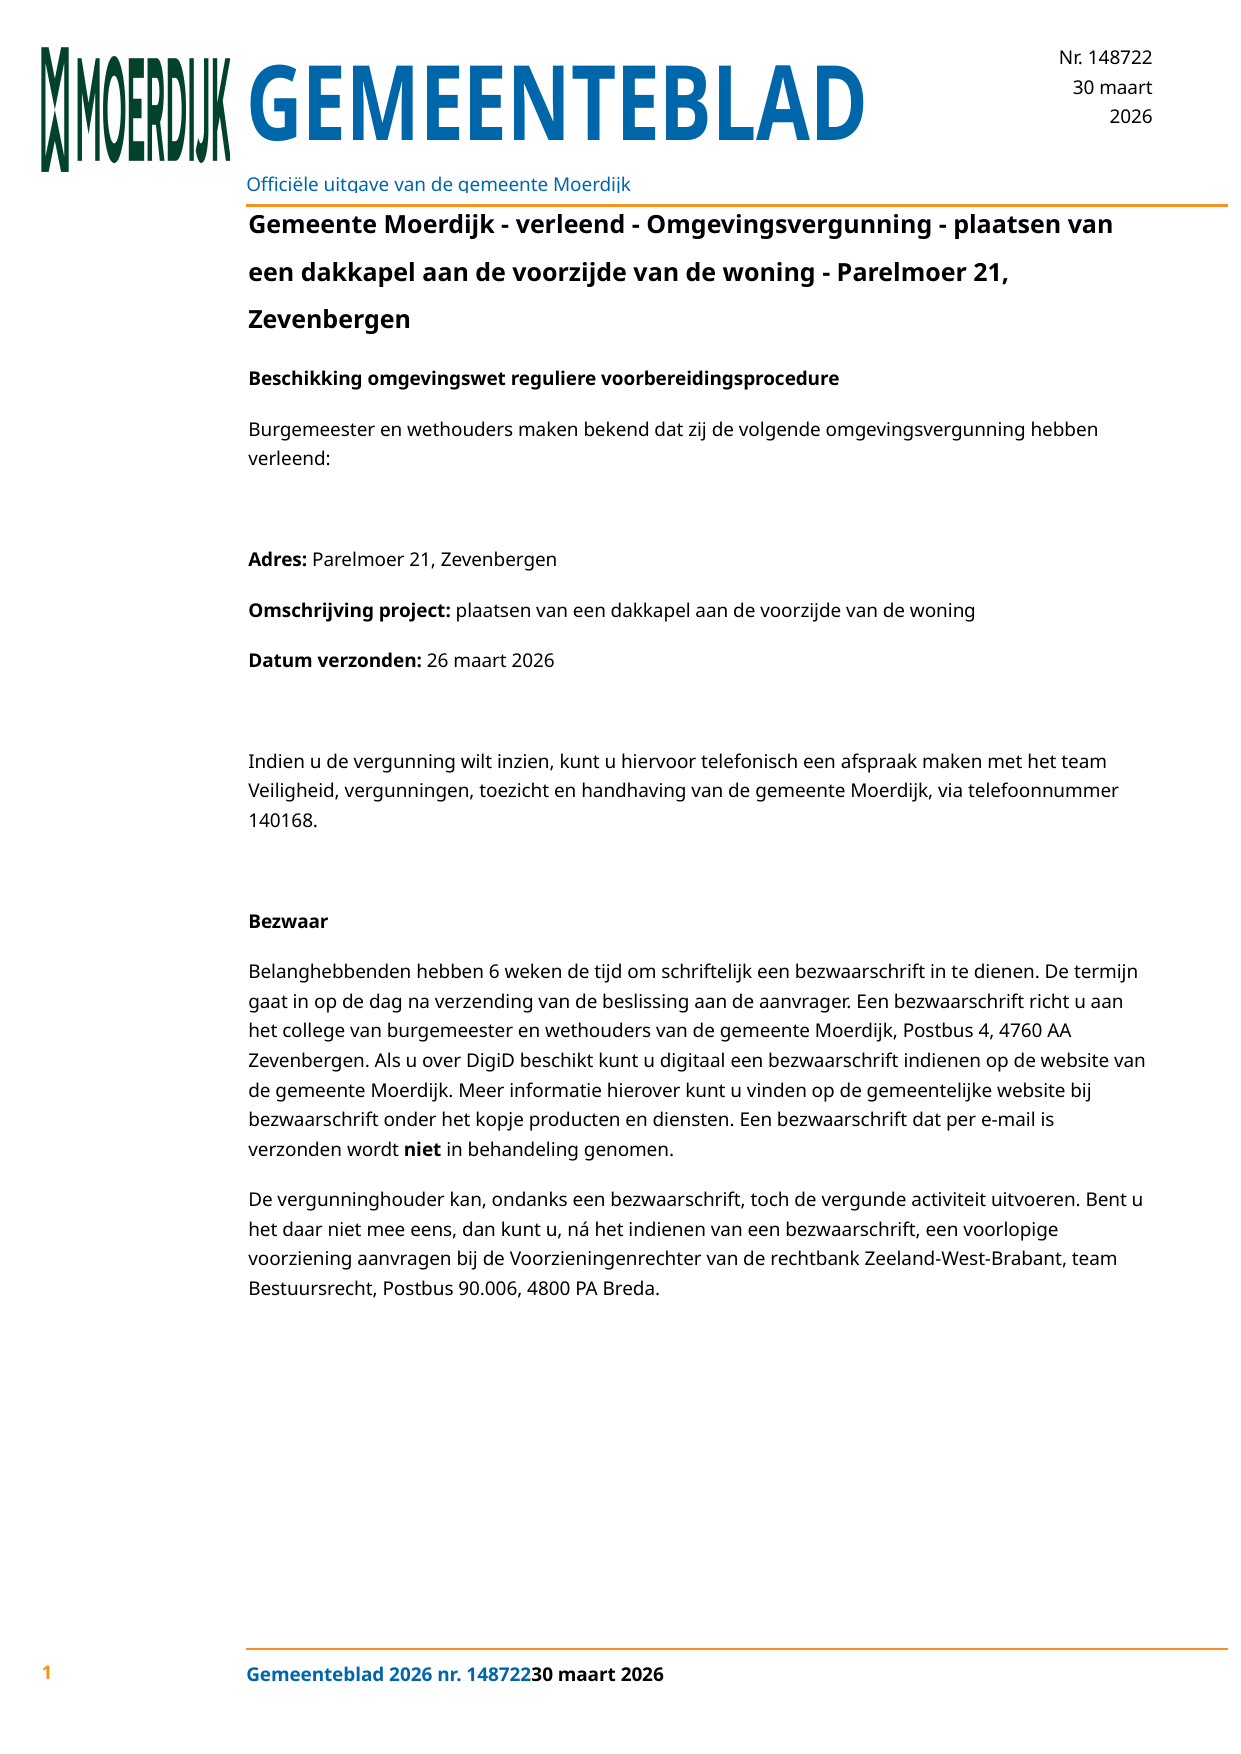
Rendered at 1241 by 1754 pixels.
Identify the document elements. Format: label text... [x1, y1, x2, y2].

text Gemeente Moerdijk - verleend - Omgevingsvergunning - plaatsen van een dakkapel aan de voorzijde van de woning - Parelmoer 21, Zevenbergen [248, 207, 1152, 336]
text Datum verzonden: 26 maart 2026 [248, 647, 1152, 673]
text Omschrijving project: plaatsen van een dakkapel aan de voorzijde van de woning [248, 597, 1152, 622]
text Beschikking omgevingswet reguliere voorbereidingsprocedure [248, 366, 1152, 391]
text Bezwaar [248, 908, 1152, 934]
text Indien u de vergunning wilt inzien, kunt u hiervoor telefonisch een afspraak maken met het team Veiligheid, vergunningen, toezicht en handhaving van de gemeente Moerdijk, via telefoonnummer 140168. [248, 748, 1152, 833]
text Adres: Parelmoer 21, Zevenbergen [248, 546, 1152, 572]
picture [41, 47, 231, 172]
text Belanghebbenden hebben 6 weken de tijd om schriftelijk een bezwaarschrift in te dienen. De termijn gaat in op de dag na verzending van de beslissing aan de aanvrager. Een bezwaarschrift richt u aan het college van burgemeester en wethouders van de gemeente Moerdijk, Postbus 4, 4760 AA Zevenbergen. Als u over DigiD beschikt kunt u digitaal een bezwaarschrift indienen op de website van de gemeente Moerdijk. Meer informatie hierover kunt u vinden op de gemeentelijke website bij bezwaarschrift onder het kopje producten en diensten. Een bezwaarschrift dat per e-mail is verzonden wordt niet in behandeling genomen. [248, 958, 1152, 1162]
text De vergunninghouder kan, ondanks een bezwaarschrift, toch de vergunde activiteit uitvoeren. Bent u het daar niet mee eens, dan kunt u, ná het indienen van een bezwaarschrift, een voorlopige voorziening aanvragen bij de Voorzieningenrechter van de rechtbank Zeeland-West-Brabant, team Bestuursrecht, Postbus 90.006, 4800 PA Breda. [248, 1186, 1152, 1301]
text Burgemeester en wethouders maken bekend dat zij de volgende omgevingsvergunning hebben verleend: [248, 416, 1152, 471]
